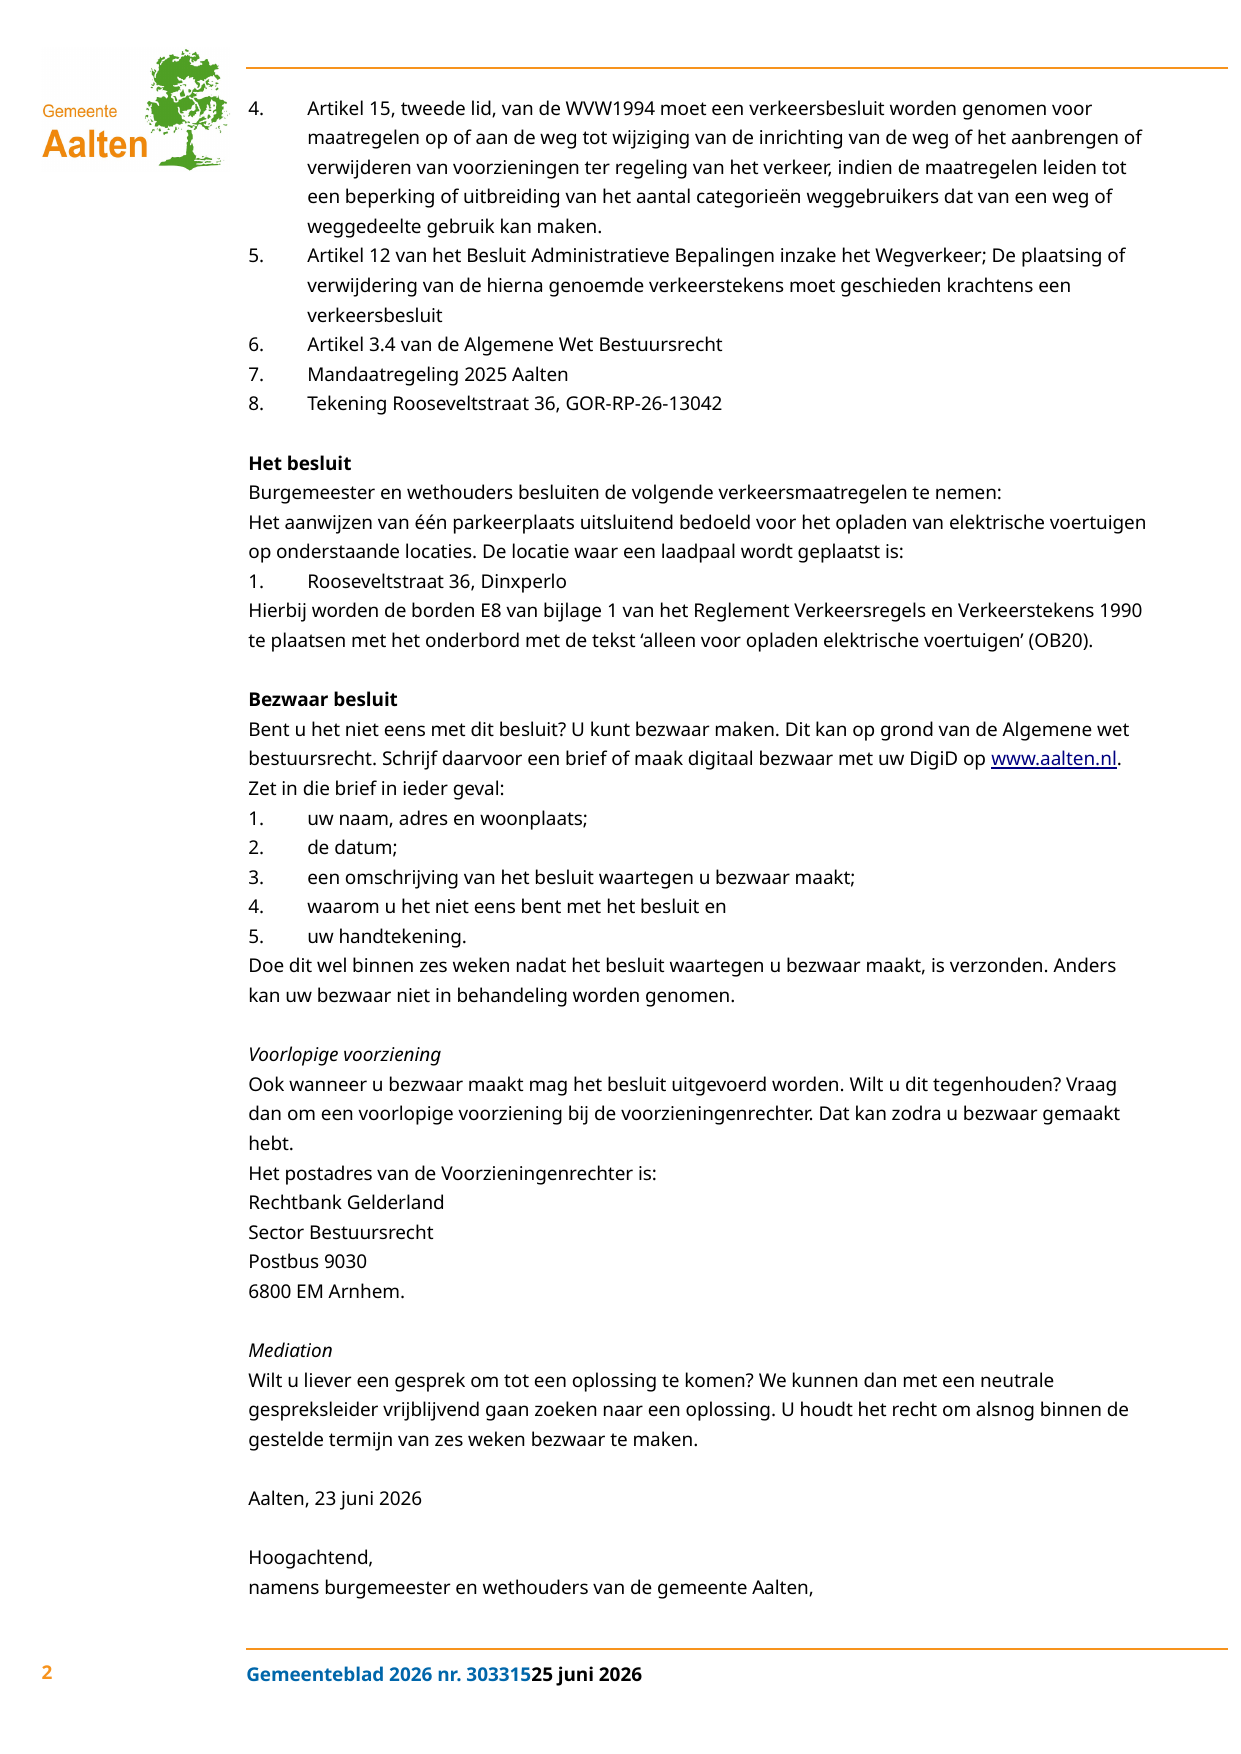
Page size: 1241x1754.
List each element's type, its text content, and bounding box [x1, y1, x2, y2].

text Bezwaar besluit [248, 686, 1152, 712]
text Aalten, 23 juni 2026 [248, 1485, 1152, 1511]
text namens burgemeester en wethouders van de gemeente Aalten, [248, 1574, 1152, 1600]
list Rooseveltstraat 36, Dinxperlo [248, 568, 1152, 594]
text Mediation [248, 1337, 1152, 1363]
text Bent u het niet eens met dit besluit? U kunt bezwaar maken. Dit kan op grond van de Algemene wet bestuursrecht. Schrijf daarvoor een brief of maak digitaal bezwaar met uw DigiD op www.aalten.nl. [248, 716, 1152, 771]
text Postbus 9030 [248, 1248, 1152, 1274]
text Doe dit wel binnen zes weken nadat het besluit waartegen u bezwaar maakt, is verzonden. Anders kan uw bezwaar niet in behandeling worden genomen. [248, 953, 1152, 1008]
list Artikel 15, tweede lid, van de WVW1994 moet een verkeersbesluit worden genomen voor maatregelen op of aan de weg tot wijziging van de inrichting van de weg of het aanbrengen of verwijderen van voorzieningen ter regeling van het verkeer, indien de maatregelen leiden tot een beperking of uitbreiding van het aantal categorieën weggebruikers dat van een weg of weggedeelte gebruik kan maken. [248, 95, 1152, 239]
text Wilt u liever een gesprek om tot een oplossing te komen? We kunnen dan met een neutrale gespreksleider vrijblijvend gaan zoeken naar een oplossing. U houdt het recht om alsnog binnen de gestelde termijn van zes weken bezwaar te maken. [248, 1367, 1152, 1452]
text Het besluit [248, 450, 1152, 476]
list Artikel 12 van het Besluit Administratieve Bepalingen inzake het Wegverkeer; De plaatsing of verwijdering van de hierna genoemde verkeerstekens moet geschieden krachtens een verkeersbesluit [248, 243, 1152, 328]
text Voorlopige voorziening [248, 1041, 1152, 1067]
text Burgemeester en wethouders besluiten de volgende verkeersmaatregelen te nemen: [248, 479, 1152, 505]
text Rechtbank Gelderland [248, 1189, 1152, 1215]
list een omschrijving van het besluit waartegen u bezwaar maakt; [248, 864, 1152, 890]
text 6800 EM Arnhem. [248, 1278, 1152, 1304]
picture [41, 47, 231, 172]
text Hierbij worden de borden E8 van bijlage 1 van het Reglement Verkeersregels en Verkeerstekens 1990 te plaatsen met het onderbord met de tekst ‘alleen voor opladen elektrische voertuigen’ (OB20). [248, 598, 1152, 653]
text Zet in die brief in ieder geval: [248, 775, 1152, 801]
list uw naam, adres en woonplaats; [248, 805, 1152, 831]
list uw handtekening. [248, 923, 1152, 949]
text Hoogachtend, [248, 1544, 1152, 1570]
text Het aanwijzen van één parkeerplaats uitsluitend bedoeld voor het opladen van elektrische voertuigen op onderstaande locaties. De locatie waar een laadpaal wordt geplaatst is: [248, 509, 1152, 564]
list waarom u het niet eens bent met het besluit en [248, 893, 1152, 919]
list Mandaatregeling 2025 Aalten [248, 361, 1152, 387]
list Tekening Rooseveltstraat 36, GOR-RP-26-13042 [248, 391, 1152, 416]
text Ook wanneer u bezwaar maakt mag het besluit uitgevoerd worden. Wilt u dit tegenhouden? Vraag dan om een voorlopige voorziening bij de voorzieningenrechter. Dat kan zodra u bezwaar gemaakt hebt. [248, 1071, 1152, 1156]
list Artikel 3.4 van de Algemene Wet Bestuursrecht [248, 331, 1152, 357]
list de datum; [248, 834, 1152, 860]
text Het postadres van de Voorzieningenrechter is: [248, 1160, 1152, 1186]
text Sector Bestuursrecht [248, 1219, 1152, 1245]
